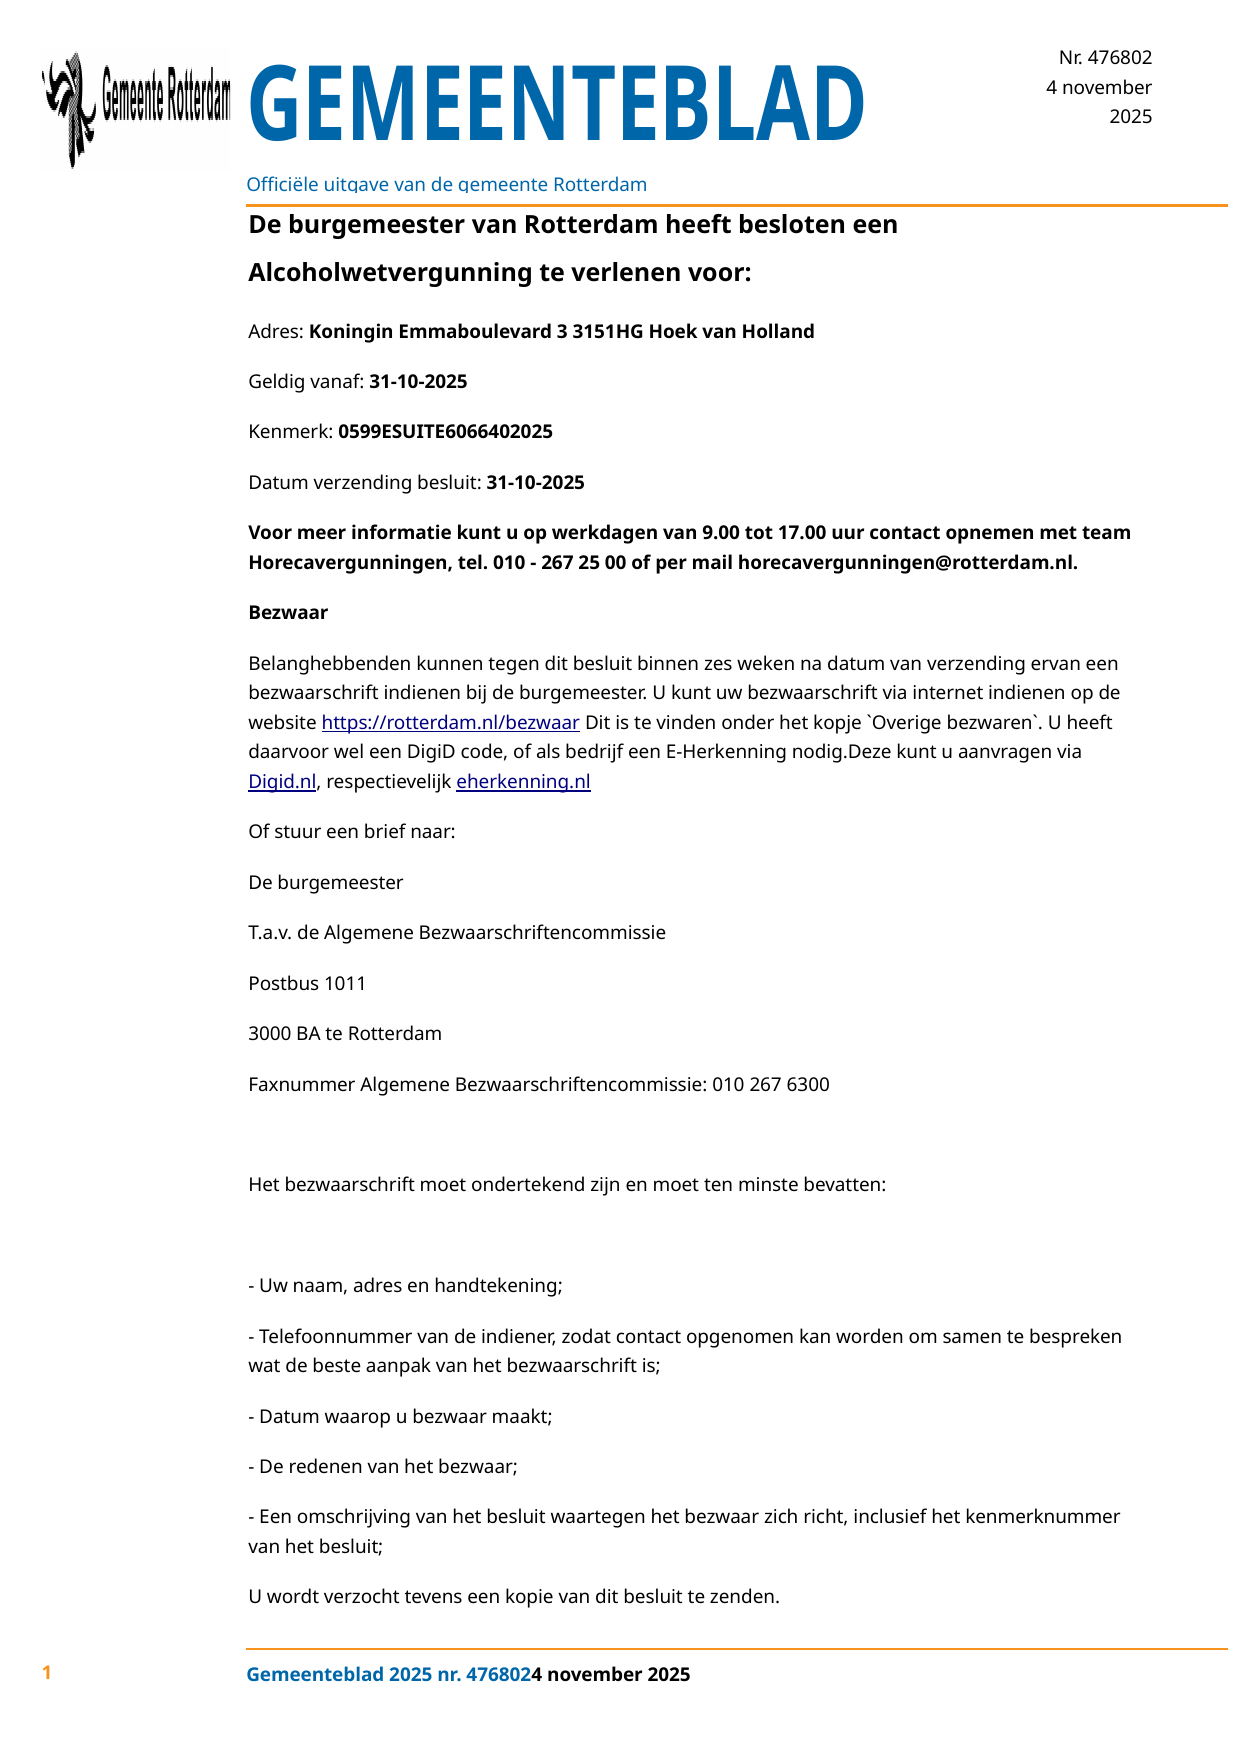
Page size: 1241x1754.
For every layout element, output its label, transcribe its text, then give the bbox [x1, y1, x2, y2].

text 3000 BA te Rotterdam [248, 1020, 1152, 1046]
text De burgemeester van Rotterdam heeft besloten een Alcoholwetvergunning te verlenen voor: [248, 207, 1152, 288]
text Kenmerk: 0599ESUITE6066402025 [248, 419, 1152, 444]
text - Telefoonnummer van de indiener, zodat contact opgenomen kan worden om samen te bespreken wat de beste aanpak van het bezwaarschrift is; [248, 1323, 1152, 1378]
text Het bezwaarschrift moet ondertekend zijn en moet ten minste bevatten: [248, 1172, 1152, 1197]
text Adres: Koningin Emmaboulevard 3 3151HG Hoek van Holland [248, 318, 1152, 344]
text U wordt verzocht tevens een kopie van dit besluit te zenden. [248, 1584, 1152, 1609]
text Faxnummer Algemene Bezwaarschriftencommissie: 010 267 6300 [248, 1071, 1152, 1097]
text - De redenen van het bezwaar; [248, 1453, 1152, 1479]
text Belanghebbenden kunnen tegen dit besluit binnen zes weken na datum van verzending ervan een bezwaarschrift indienen bij de burgemeester. U kunt uw bezwaarschrift via internet indienen op de website https://rotterdam.nl/bezwaar Dit is te vinden onder het kopje `Overige bezwaren`. U heeft daarvoor wel een DigiD code, of als bedrijf een E-Herkenning nodig.Deze kunt u aanvragen via Digid.nl, respectievelijk eherkenning.nl [248, 650, 1152, 794]
text Geldig vanaf: 31-10-2025 [248, 368, 1152, 394]
text De burgemeester [248, 869, 1152, 895]
text T.a.v. de Algemene Bezwaarschriftencommissie [248, 919, 1152, 945]
text Voor meer informatie kunt u op werkdagen van 9.00 tot 17.00 uur contact opnemen met team Horecavergunningen, tel. 010 - 267 25 00 of per mail horecavergunningen@rotterdam.nl. [248, 519, 1152, 575]
text - Uw naam, adres en handtekening; [248, 1272, 1152, 1298]
text Of stuur een brief naar: [248, 819, 1152, 844]
text Datum verzending besluit: 31-10-2025 [248, 469, 1152, 495]
text Postbus 1011 [248, 970, 1152, 996]
text Bezwaar [248, 599, 1152, 625]
text - Datum waarop u bezwaar maakt; [248, 1403, 1152, 1429]
picture [41, 47, 231, 172]
text - Een omschrijving van het besluit waartegen het bezwaar zich richt, inclusief het kenmerknummer van het besluit; [248, 1504, 1152, 1559]
